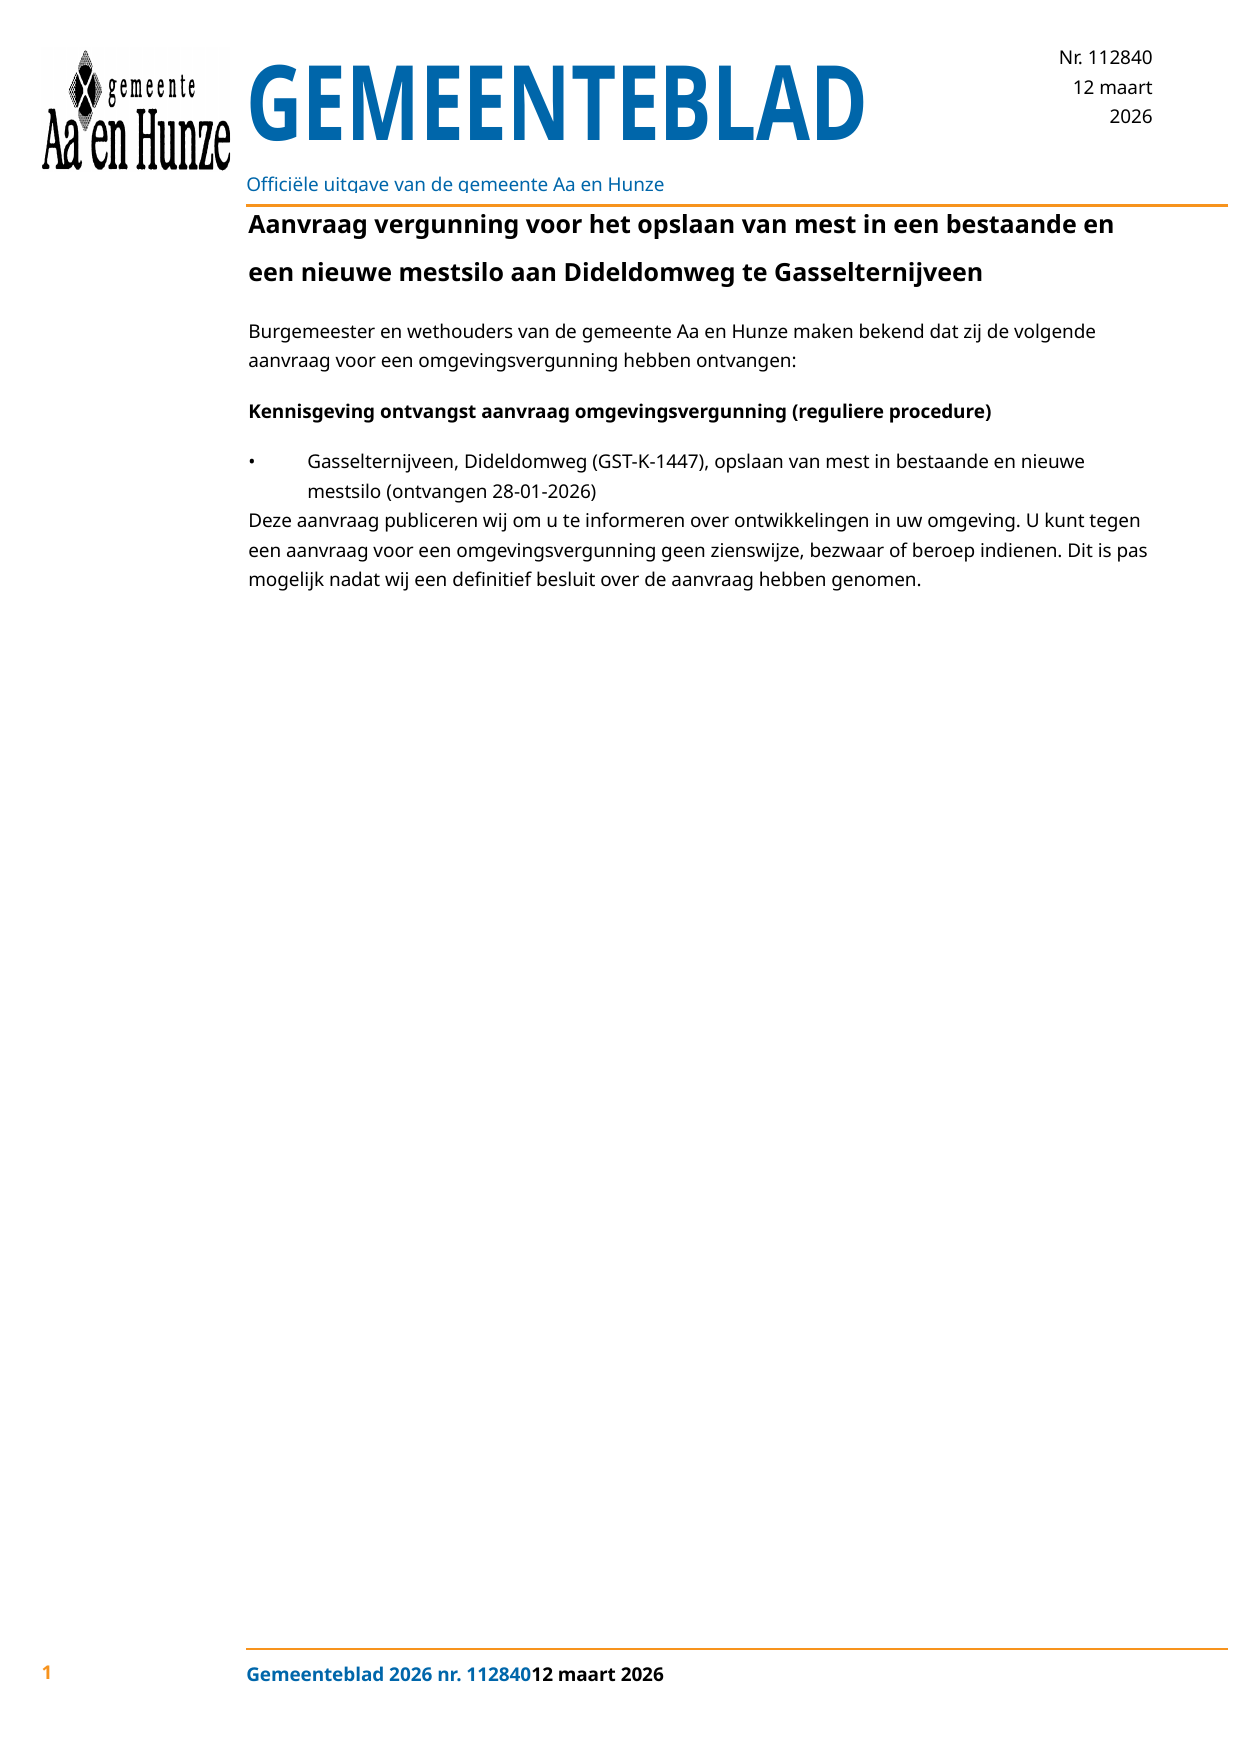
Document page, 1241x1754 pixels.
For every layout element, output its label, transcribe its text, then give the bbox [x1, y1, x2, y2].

text Aanvraag vergunning voor het opslaan van mest in een bestaande en een nieuwe mestsilo aan Dideldomweg te Gasselternijveen [248, 207, 1152, 288]
list Gasselternijveen, Dideldomweg (GST-K-1447), opslaan van mest in bestaande en nieuwe mestsilo (ontvangen 28-01-2026) [248, 448, 1152, 504]
text Deze aanvraag publiceren wij om u te informeren over ontwikkelingen in uw omgeving. U kunt tegen een aanvraag voor een omgevingsvergunning geen zienswijze, bezwaar of beroep indienen. Dit is pas mogelijk nadat wij een definitief besluit over de aanvraag hebben genomen. [248, 507, 1152, 592]
text Kennisgeving ontvangst aanvraag omgevingsvergunning (reguliere procedure) [248, 398, 1152, 424]
text Burgemeester en wethouders van de gemeente Aa en Hunze maken bekend dat zij de volgende aanvraag voor een omgevingsvergunning hebben ontvangen: [248, 318, 1152, 373]
picture [41, 47, 231, 172]
